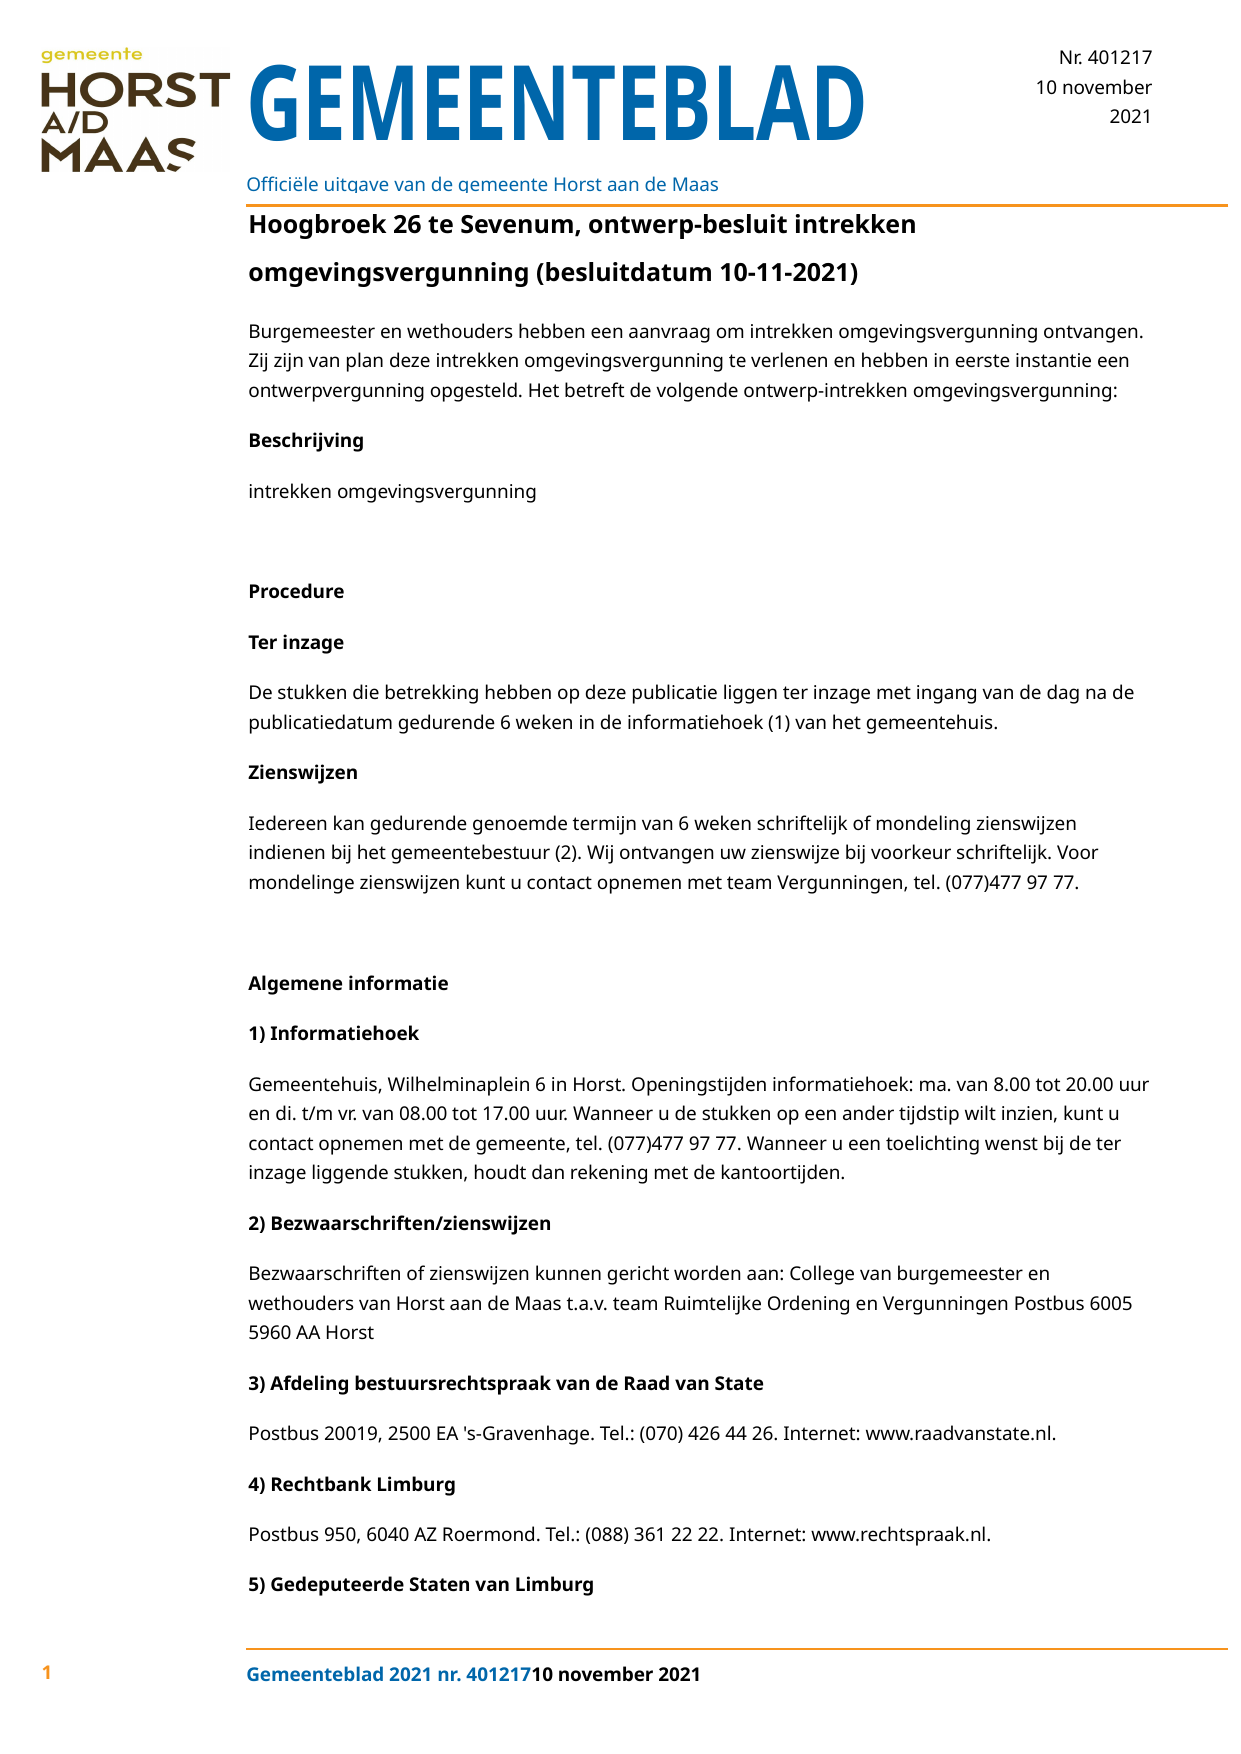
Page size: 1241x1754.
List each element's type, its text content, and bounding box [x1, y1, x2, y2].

text Algemene informatie [248, 970, 1152, 996]
text 2) Bezwaarschriften/zienswijzen [248, 1210, 1152, 1236]
text 5) Gedeputeerde Staten van Limburg [248, 1572, 1152, 1597]
text intrekken omgevingsvergunning [248, 478, 1152, 504]
text Postbus 20019, 2500 EA 's-Gravenhage. Tel.: (070) 426 44 26. Internet: www.raadvanstate.nl. [248, 1420, 1152, 1446]
text Procedure [248, 579, 1152, 604]
text 4) Rechtbank Limburg [248, 1471, 1152, 1497]
text De stukken die betrekking hebben op deze publicatie liggen ter inzage met ingang van de dag na de publicatiedatum gedurende 6 weken in de informatiehoek (1) van het gemeentehuis. [248, 679, 1152, 735]
text Postbus 950, 6040 AZ Roermond. Tel.: (088) 361 22 22. Internet: www.rechtspraak.nl. [248, 1521, 1152, 1547]
text Hoogbroek 26 te Sevenum, ontwerp-besluit intrekken omgevingsvergunning (besluitdatum 10-11-2021) [248, 207, 1152, 288]
text 1) Informatiehoek [248, 1020, 1152, 1046]
picture [41, 47, 231, 172]
text Gemeentehuis, Wilhelminaplein 6 in Horst. Openingstijden informatiehoek: ma. van 8.00 tot 20.00 uur en di. t/m vr. van 08.00 tot 17.00 uur. Wanneer u de stukken op een ander tijdstip wilt inzien, kunt u contact opnemen met de gemeente, tel. (077)477 97 77. Wanneer u een toelichting wenst bij de ter inzage liggende stukken, houdt dan rekening met de kantoortijden. [248, 1071, 1152, 1185]
text Ter inzage [248, 629, 1152, 655]
text Bezwaarschriften of zienswijzen kunnen gericht worden aan: College van burgemeester en wethouders van Horst aan de Maas t.a.v. team Ruimtelijke Ordening en Vergunningen Postbus 6005 5960 AA Horst [248, 1260, 1152, 1345]
text Burgemeester en wethouders hebben een aanvraag om intrekken omgevingsvergunning ontvangen. Zij zijn van plan deze intrekken omgevingsvergunning te verlenen en hebben in eerste instantie een ontwerpvergunning opgesteld. Het betreft de volgende ontwerp-intrekken omgevingsvergunning: [248, 318, 1152, 403]
text 3) Afdeling bestuursrechtspraak van de Raad van State [248, 1370, 1152, 1396]
text Zienswijzen [248, 759, 1152, 785]
text Iedereen kan gedurende genoemde termijn van 6 weken schriftelijk of mondeling zienswijzen indienen bij het gemeentebestuur (2). Wij ontvangen uw zienswijze bij voorkeur schriftelijk. Voor mondelinge zienswijzen kunt u contact opnemen met team Vergunningen, tel. (077)477 97 77. [248, 810, 1152, 895]
text Beschrijving [248, 427, 1152, 453]
